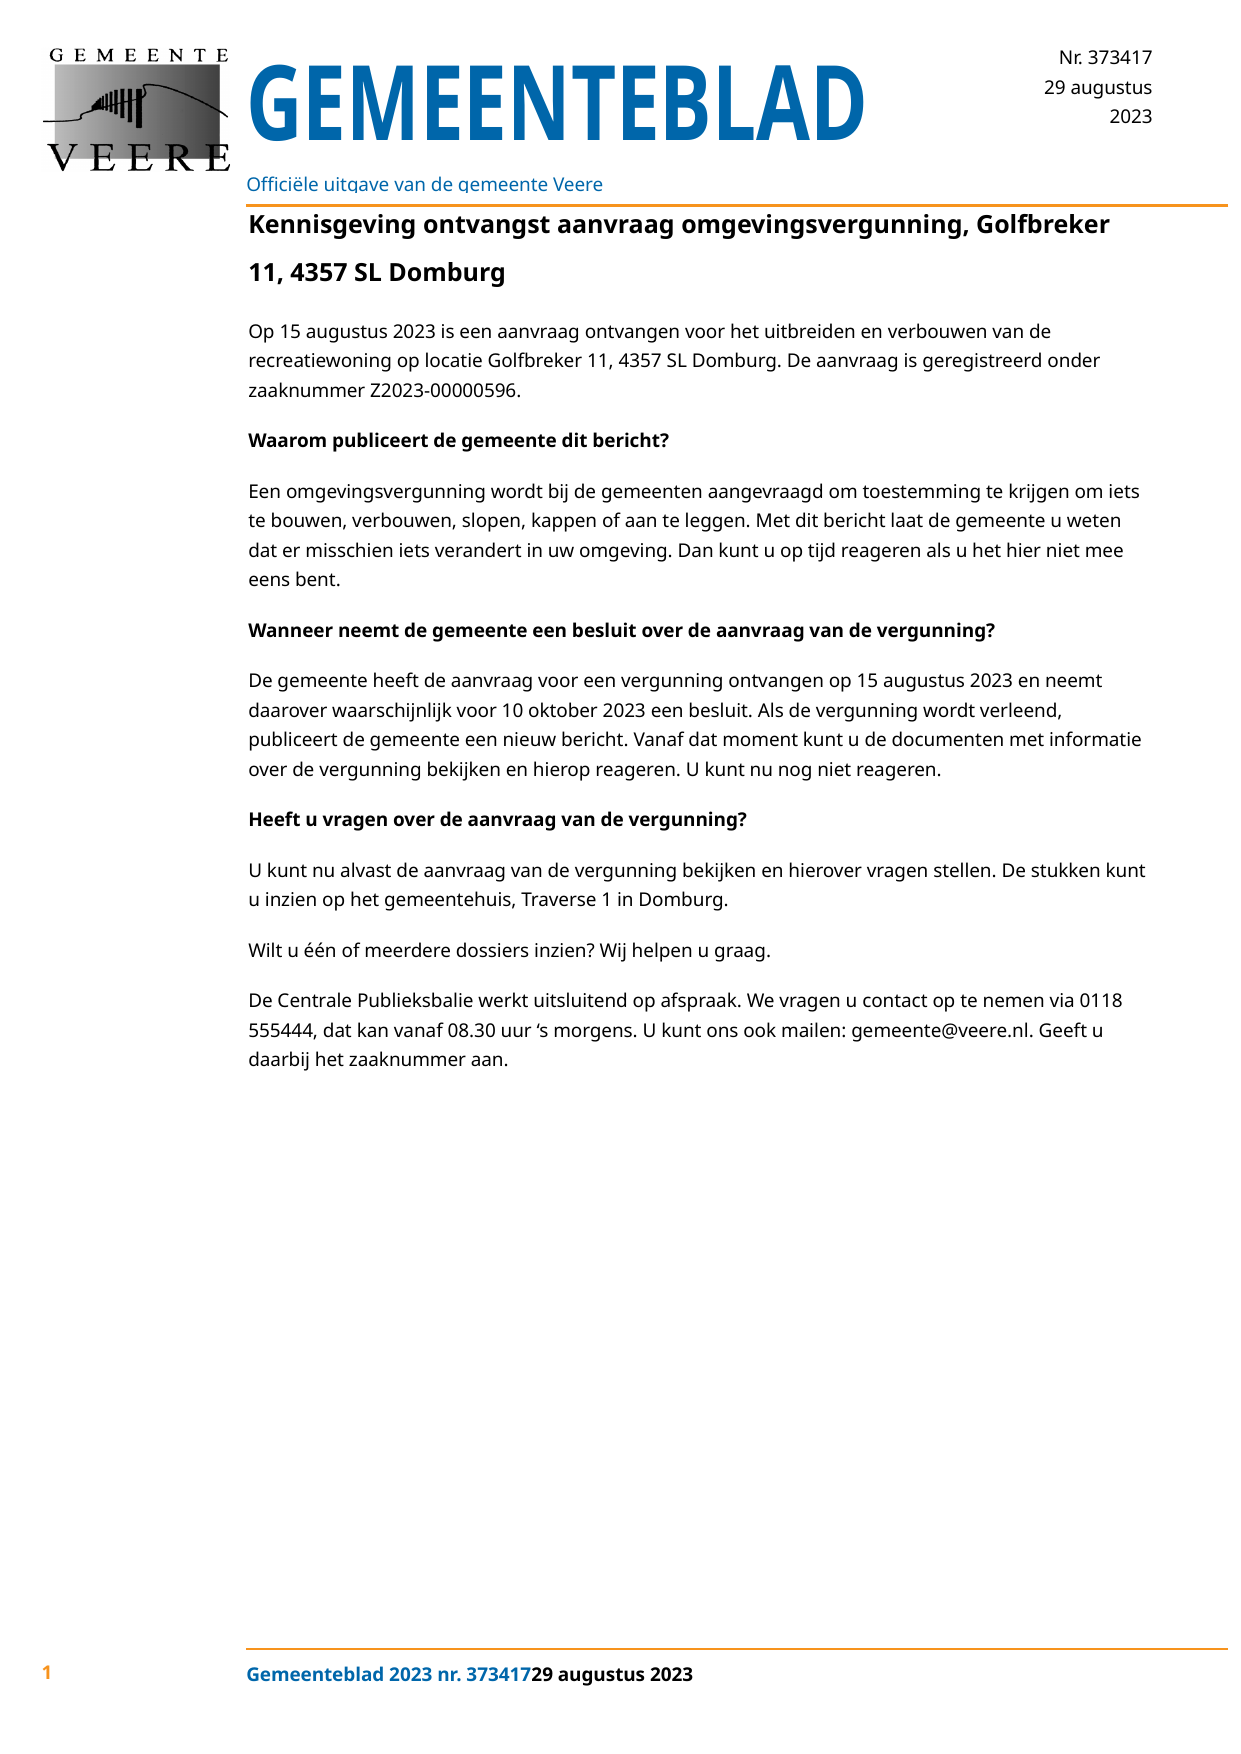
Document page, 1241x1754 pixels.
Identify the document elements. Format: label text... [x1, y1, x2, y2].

text Kennisgeving ontvangst aanvraag omgevingsvergunning, Golfbreker 11, 4357 SL Domburg [248, 207, 1152, 288]
text Een omgevingsvergunning wordt bij de gemeenten aangevraagd om toestemming te krijgen om iets te bouwen, verbouwen, slopen, kappen of aan te leggen. Met dit bericht laat de gemeente u weten dat er misschien iets verandert in uw omgeving. Dan kunt u op tijd reageren als u het hier niet mee eens bent. [248, 478, 1152, 592]
text De gemeente heeft de aanvraag voor een vergunning ontvangen op 15 augustus 2023 en neemt daarover waarschijnlijk voor 10 oktober 2023 een besluit. Als de vergunning wordt verleend, publiceert de gemeente een nieuw bericht. Vanaf dat moment kunt u de documenten met informatie over de vergunning bekijken en hierop reageren. U kunt nu nog niet reageren. [248, 667, 1152, 782]
text Heeft u vragen over de aanvraag van de vergunning? [248, 807, 1152, 832]
text Waarom publiceert de gemeente dit bericht? [248, 427, 1152, 453]
text De Centrale Publieksbalie werkt uitsluitend op afspraak. We vragen u contact op te nemen via 0118 555444, dat kan vanaf 08.30 uur ‘s morgens. U kunt ons ook mailen: gemeente@veere.nl. Geeft u daarbij het zaaknummer aan. [248, 987, 1152, 1072]
text Wilt u één of meerdere dossiers inzien? Wij helpen u graag. [248, 937, 1152, 963]
text U kunt nu alvast de aanvraag van de vergunning bekijken en hierover vragen stellen. De stukken kunt u inzien op het gemeentehuis, Traverse 1 in Domburg. [248, 857, 1152, 912]
text Op 15 augustus 2023 is een aanvraag ontvangen voor het uitbreiden en verbouwen van de recreatiewoning op locatie Golfbreker 11, 4357 SL Domburg. De aanvraag is geregistreerd onder zaaknummer Z2023-00000596. [248, 318, 1152, 403]
text Wanneer neemt de gemeente een besluit over de aanvraag van de vergunning? [248, 617, 1152, 643]
picture [41, 47, 231, 172]
